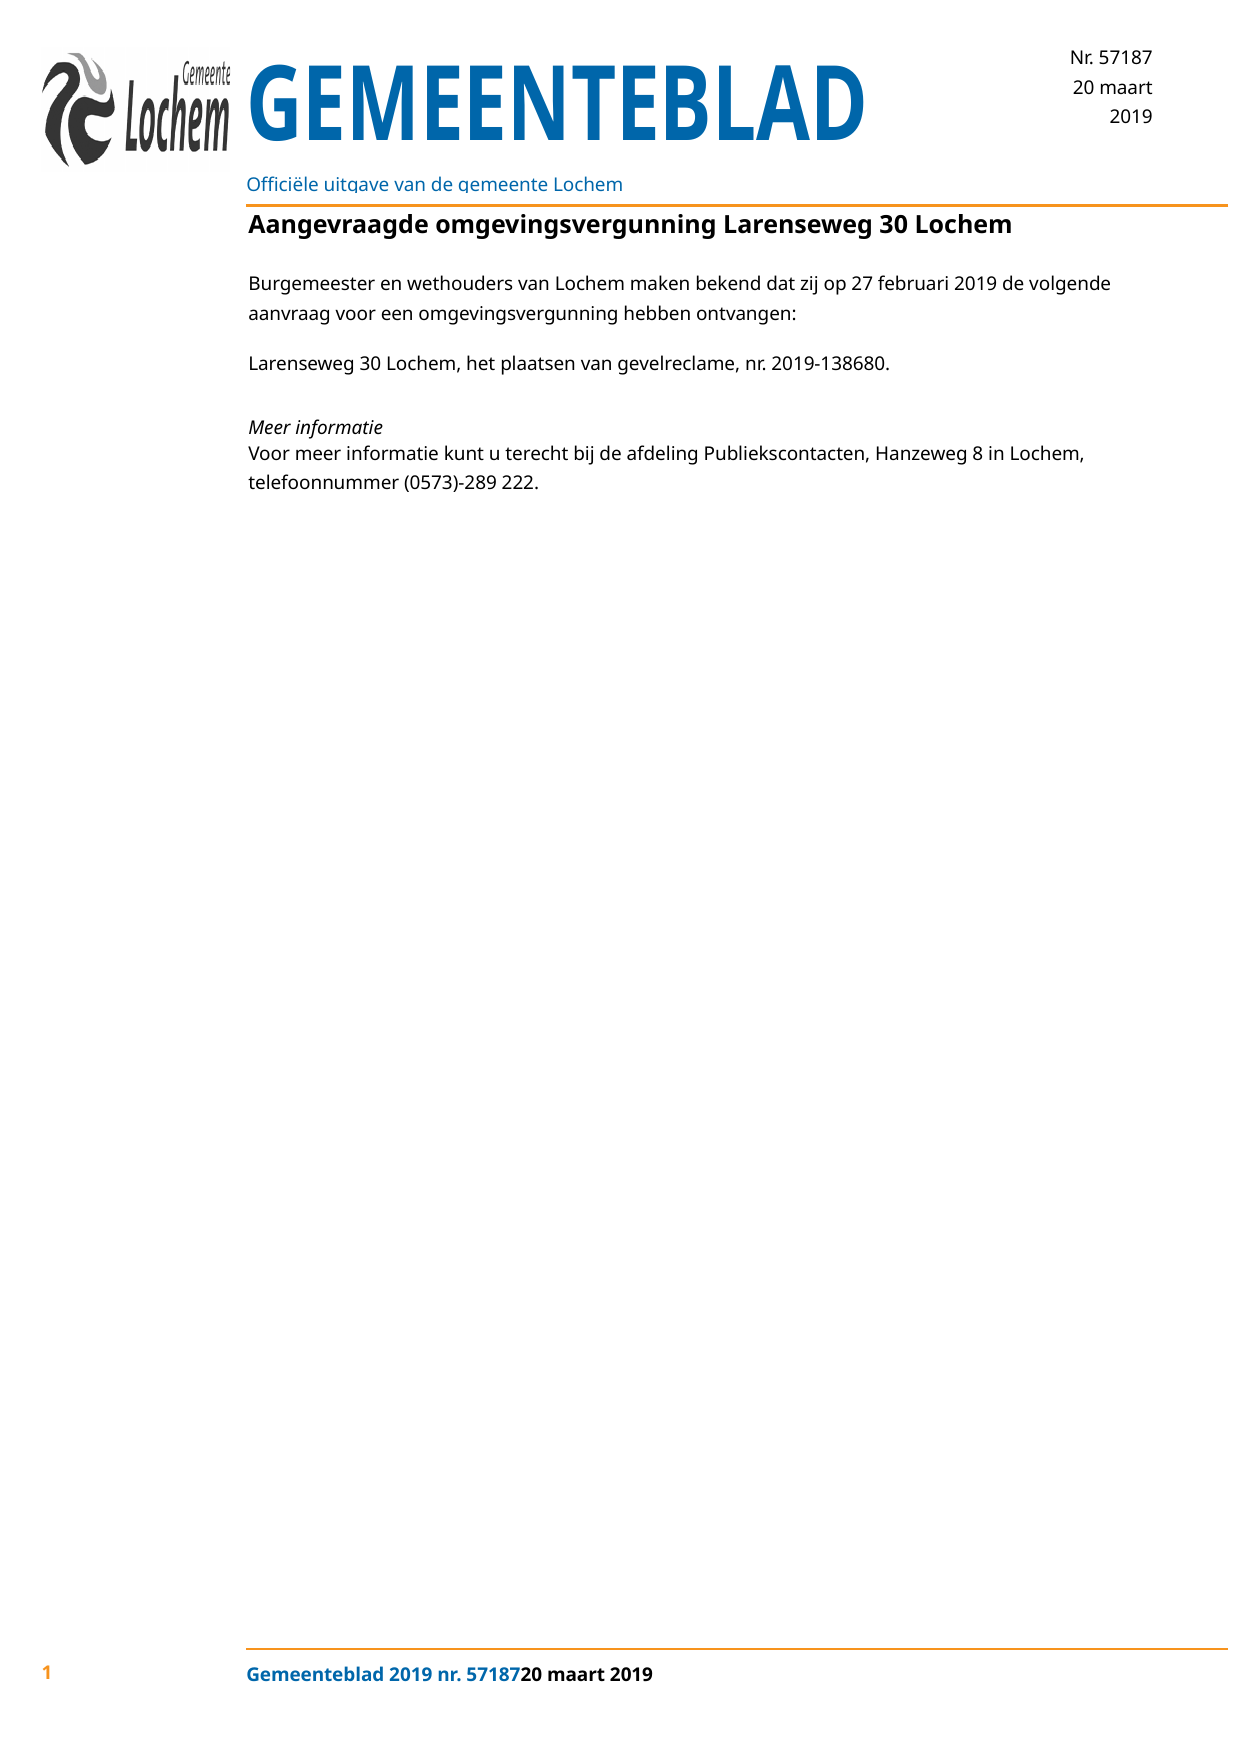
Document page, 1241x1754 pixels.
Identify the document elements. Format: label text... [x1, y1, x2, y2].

text Aangevraagde omgevingsvergunning Larenseweg 30 Lochem [248, 207, 1152, 241]
text Voor meer informatie kunt u terecht bij de afdeling Publiekscontacten, Hanzeweg 8 in Lochem, telefoonnummer (0573)-289 222. [248, 440, 1152, 495]
text Burgemeester en wethouders van Lochem maken bekend dat zij op 27 februari 2019 de volgende aanvraag voor een omgevingsvergunning hebben ontvangen: [248, 270, 1152, 326]
picture [41, 47, 231, 172]
text Larenseweg 30 Lochem, het plaatsen van gevelreclame, nr. 2019-138680. [248, 350, 1152, 376]
text Meer informatie [248, 414, 1152, 440]
